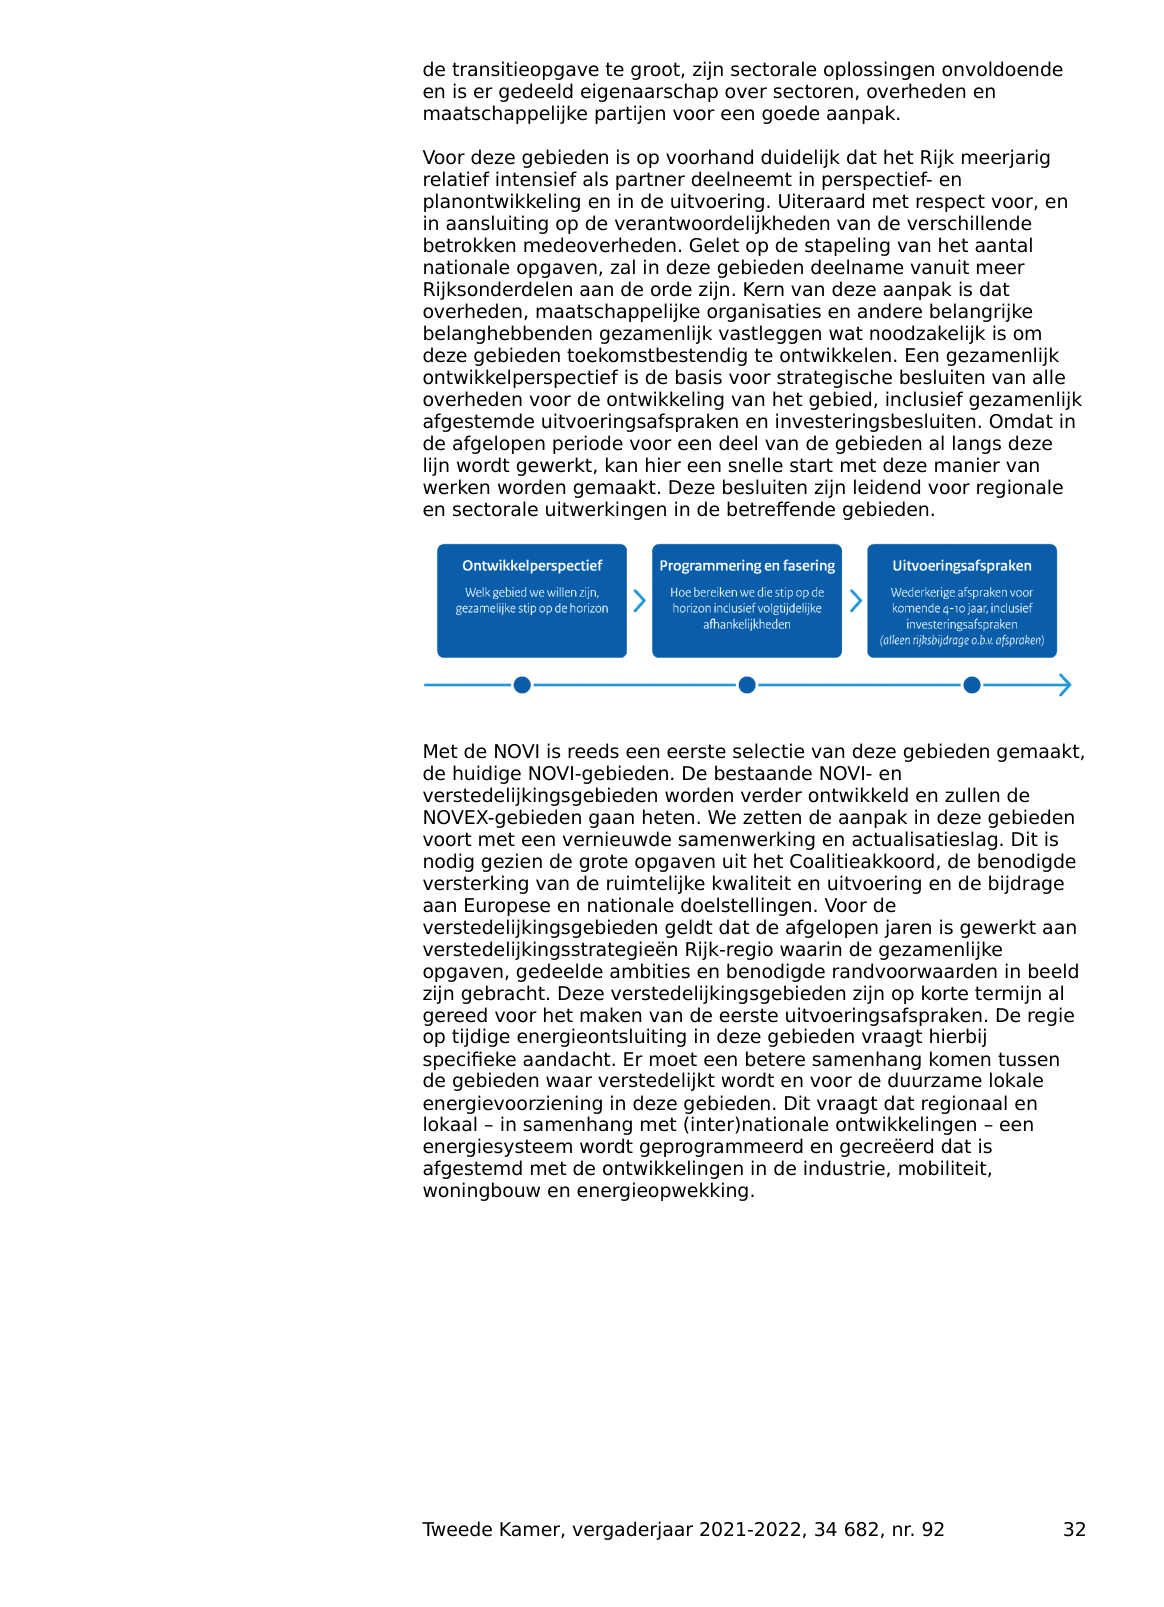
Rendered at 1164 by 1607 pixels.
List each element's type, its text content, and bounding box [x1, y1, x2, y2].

text Met de NOVI is reeds een eerste selectie van deze gebieden gemaakt, de huidige NOVI-gebieden. De bestaande NOVI- en verstedelijkingsgebieden worden verder ontwikkeld en zullen de NOVEX-gebieden gaan heten. We zetten de aanpak in deze gebieden voort met een vernieuwde samenwerking en actualisatieslag. Dit is nodig gezien de grote opgaven uit het Coalitieakkoord, de benodigde versterking van de ruimtelijke kwaliteit en uitvoering en de bijdrage aan Europese en nationale doelstellingen. Voor de verstedelijkingsgebieden geldt dat de afgelopen jaren is gewerkt aan verstedelijkingsstrategieën Rijk-regio waarin de gezamenlijke opgaven, gedeelde ambities en benodigde randvoorwaarden in beeld zijn gebracht. Deze verstedelijkingsgebieden zijn op korte termijn al gereed voor het maken van de eerste uitvoeringsafspraken. De regie op tijdige energieontsluiting in deze gebieden vraagt hierbij specifieke aandacht. Er moet een betere samenhang komen tussen de gebieden waar verstedelijkt wordt en voor de duurzame lokale energievoorziening in deze gebieden. Dit vraagt dat regionaal en lokaal – in samenhang met (inter)nationale ontwikkelingen – een energiesysteem wordt geprogrammeerd en gecreëerd dat is afgestemd met de ontwikkelingen in de industrie, mobiliteit, woningbouw en energieopwekking. [422, 741, 1087, 1202]
picture [422, 543, 1072, 697]
text de transitieopgave te groot, zijn sectorale oplossingen onvoldoende en is er gedeeld eigenaarschap over sectoren, overheden en maatschappelijke partijen voor een goede aanpak. [422, 59, 1087, 125]
text Voor deze gebieden is op voorhand duidelijk dat het Rijk meerjarig relatief intensief als partner deelneemt in perspectief- en planontwikkeling en in de uitvoering. Uiteraard met respect voor, en in aansluiting op de verantwoordelijkheden van de verschillende betrokken medeoverheden. Gelet op de stapeling van het aantal nationale opgaven, zal in deze gebieden deelname vanuit meer Rijksonderdelen aan de orde zijn. Kern van deze aanpak is dat overheden, maatschappelijke organisaties en andere belangrijke belanghebbenden gezamenlijk vastleggen wat noodzakelijk is om deze gebieden toekomstbestendig te ontwikkelen. Een gezamenlijk ontwikkelperspectief is de basis voor strategische besluiten van alle overheden voor de ontwikkeling van het gebied, inclusief gezamenlijk afgestemde uitvoeringsafspraken en investeringsbesluiten. Omdat in de afgelopen periode voor een deel van de gebieden al langs deze lijn wordt gewerkt, kan hier een snelle start met deze manier van werken worden gemaakt. Deze besluiten zijn leidend voor regionale en sectorale uitwerkingen in de betreffende gebieden. [422, 147, 1087, 521]
